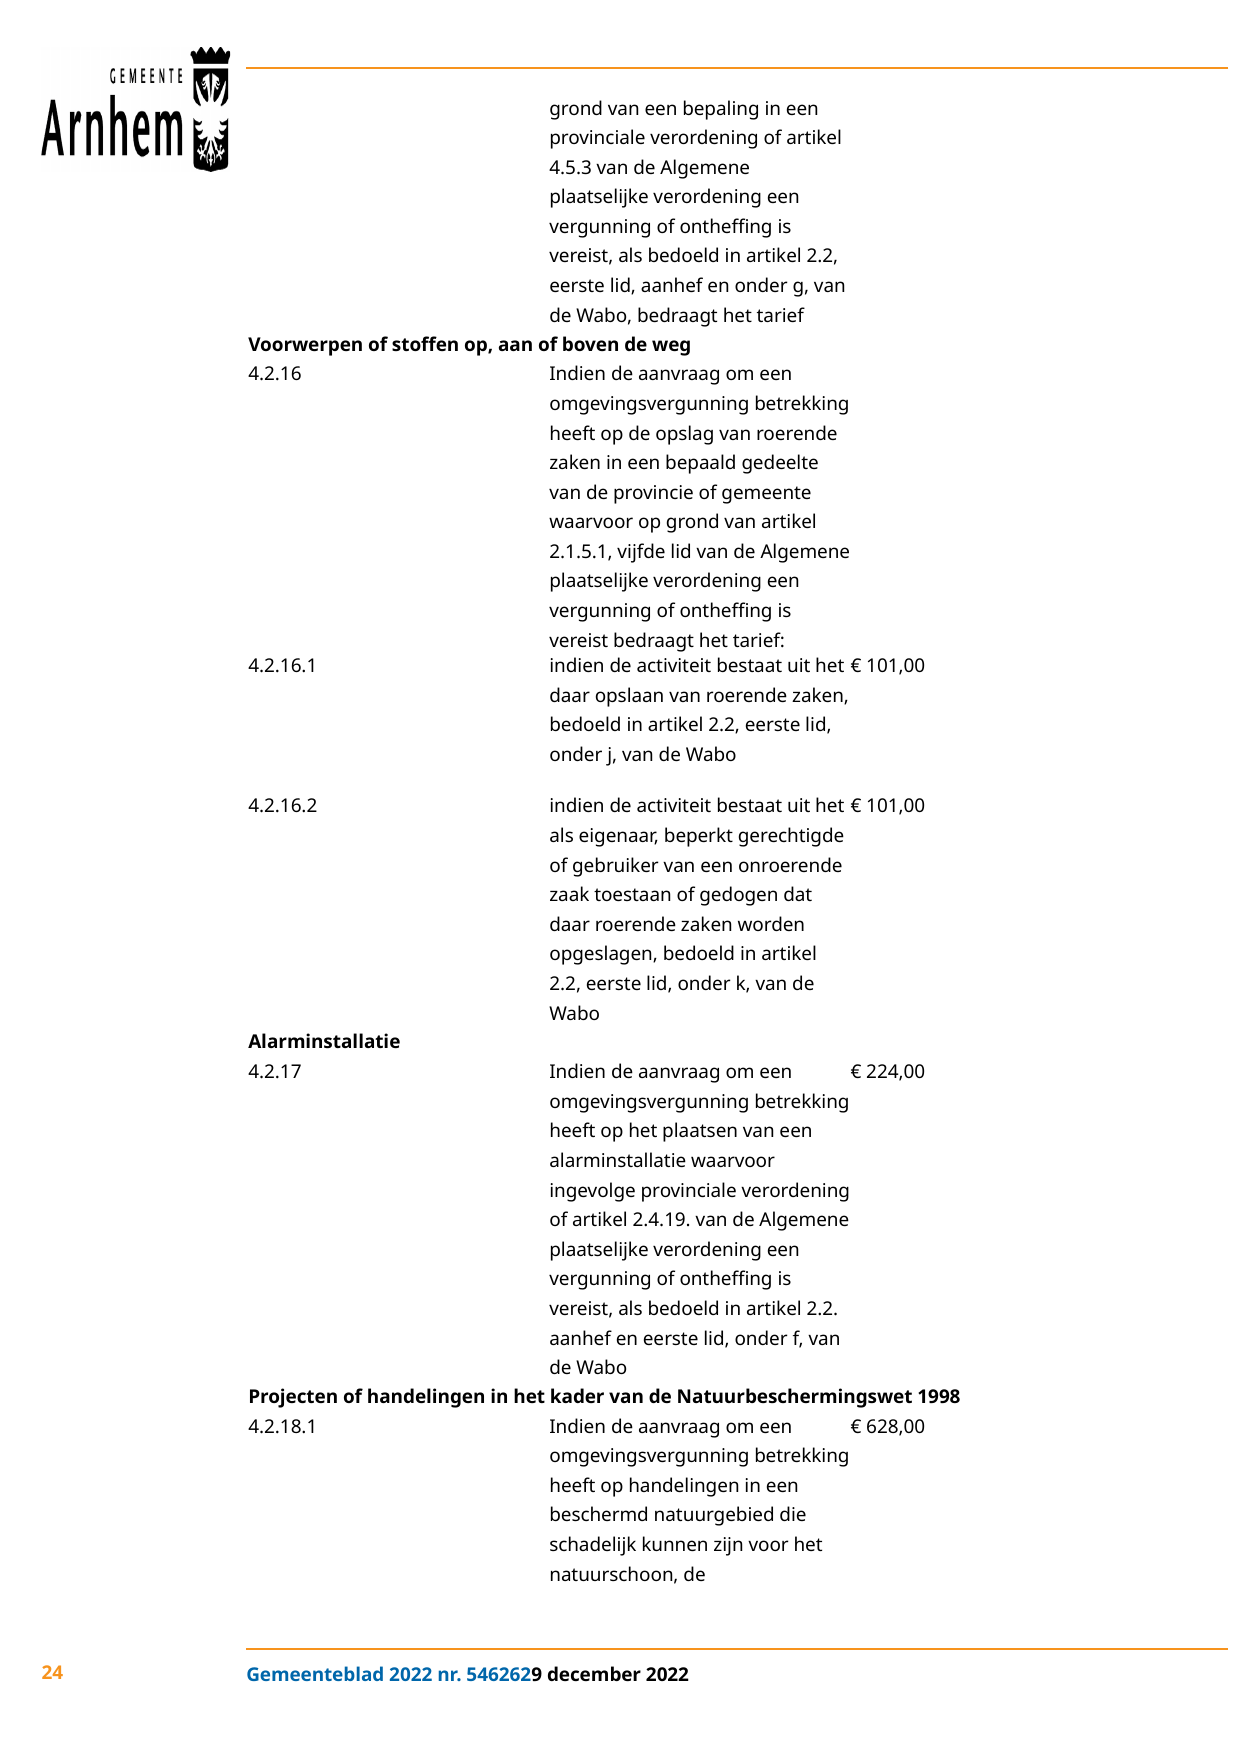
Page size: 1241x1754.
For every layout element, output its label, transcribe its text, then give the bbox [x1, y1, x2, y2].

table_cell indien de activiteit bestaat uit het daar opslaan van roerende zaken, bedoeld in artikel 2.2, eerste lid, onder j, van de Wabo [549, 653, 850, 767]
table_header 4.2.17 [248, 1059, 549, 1380]
table_header Indien de aanvraag om een omgevingsvergunning betrekking heeft op het plaatsen van een alarminstallatie waarvoor ingevolge provinciale verordening of artikel 2.4.19. van de Algemene plaatselijke verordening een vergunning of ontheffing is vereist, als bedoeld in artikel 2.2. aanhef en eerste lid, onder f, van de Wabo [549, 1059, 850, 1380]
table_header [850, 361, 1152, 652]
table_cell [248, 767, 549, 793]
table_cell [549, 767, 850, 793]
table_header € 224,00 [850, 1059, 1152, 1380]
text Alarminstallatie [248, 1029, 1152, 1054]
table_header Indien de aanvraag om een omgevingsvergunning betrekking heeft op de opslag van roerende zaken in een bepaald gedeelte van de provincie of gemeente waarvoor op grond van artikel 2.1.5.1, vijfde lid van de Algemene plaatselijke verordening een vergunning of ontheffing is vereist bedraagt het tarief: [549, 361, 850, 652]
table_cell 4.2.16.1 [248, 653, 549, 767]
table_cell € 101,00 [850, 793, 1152, 1026]
table_header 4.2.16 [248, 361, 549, 652]
table_cell 4.2.16.2 [248, 793, 549, 1026]
text Projecten of handelingen in het kader van de Natuurbeschermingswet 1998 [248, 1383, 1152, 1409]
table_header € 628,00 [850, 1413, 1152, 1587]
table_cell indien de activiteit bestaat uit het als eigenaar, beperkt gerechtigde of gebruiker van een onroerende zaak toestaan of gedogen dat daar roerende zaken worden opgeslagen, bedoeld in artikel 2.2, eerste lid, onder k, van de Wabo [549, 793, 850, 1026]
table_cell [850, 767, 1152, 793]
table_header Indien de aanvraag om een omgevingsvergunning betrekking heeft op handelingen in een beschermd natuurgebied die schadelijk kunnen zijn voor het natuurschoon, de [549, 1413, 850, 1587]
text Voorwerpen of stoffen op, aan of boven de weg [248, 331, 1152, 357]
picture [41, 47, 231, 172]
table_header [248, 95, 549, 328]
table_header grond van een bepaling in een provinciale verordening of artikel 4.5.3 van de Algemene plaatselijke verordening een vergunning of ontheffing is vereist, als bedoeld in artikel 2.2, eerste lid, aanhef en onder g, van de Wabo, bedraagt het tarief [549, 95, 850, 328]
table_cell € 101,00 [850, 653, 1152, 767]
table_header [850, 95, 1152, 328]
table_header 4.2.18.1 [248, 1413, 549, 1587]
